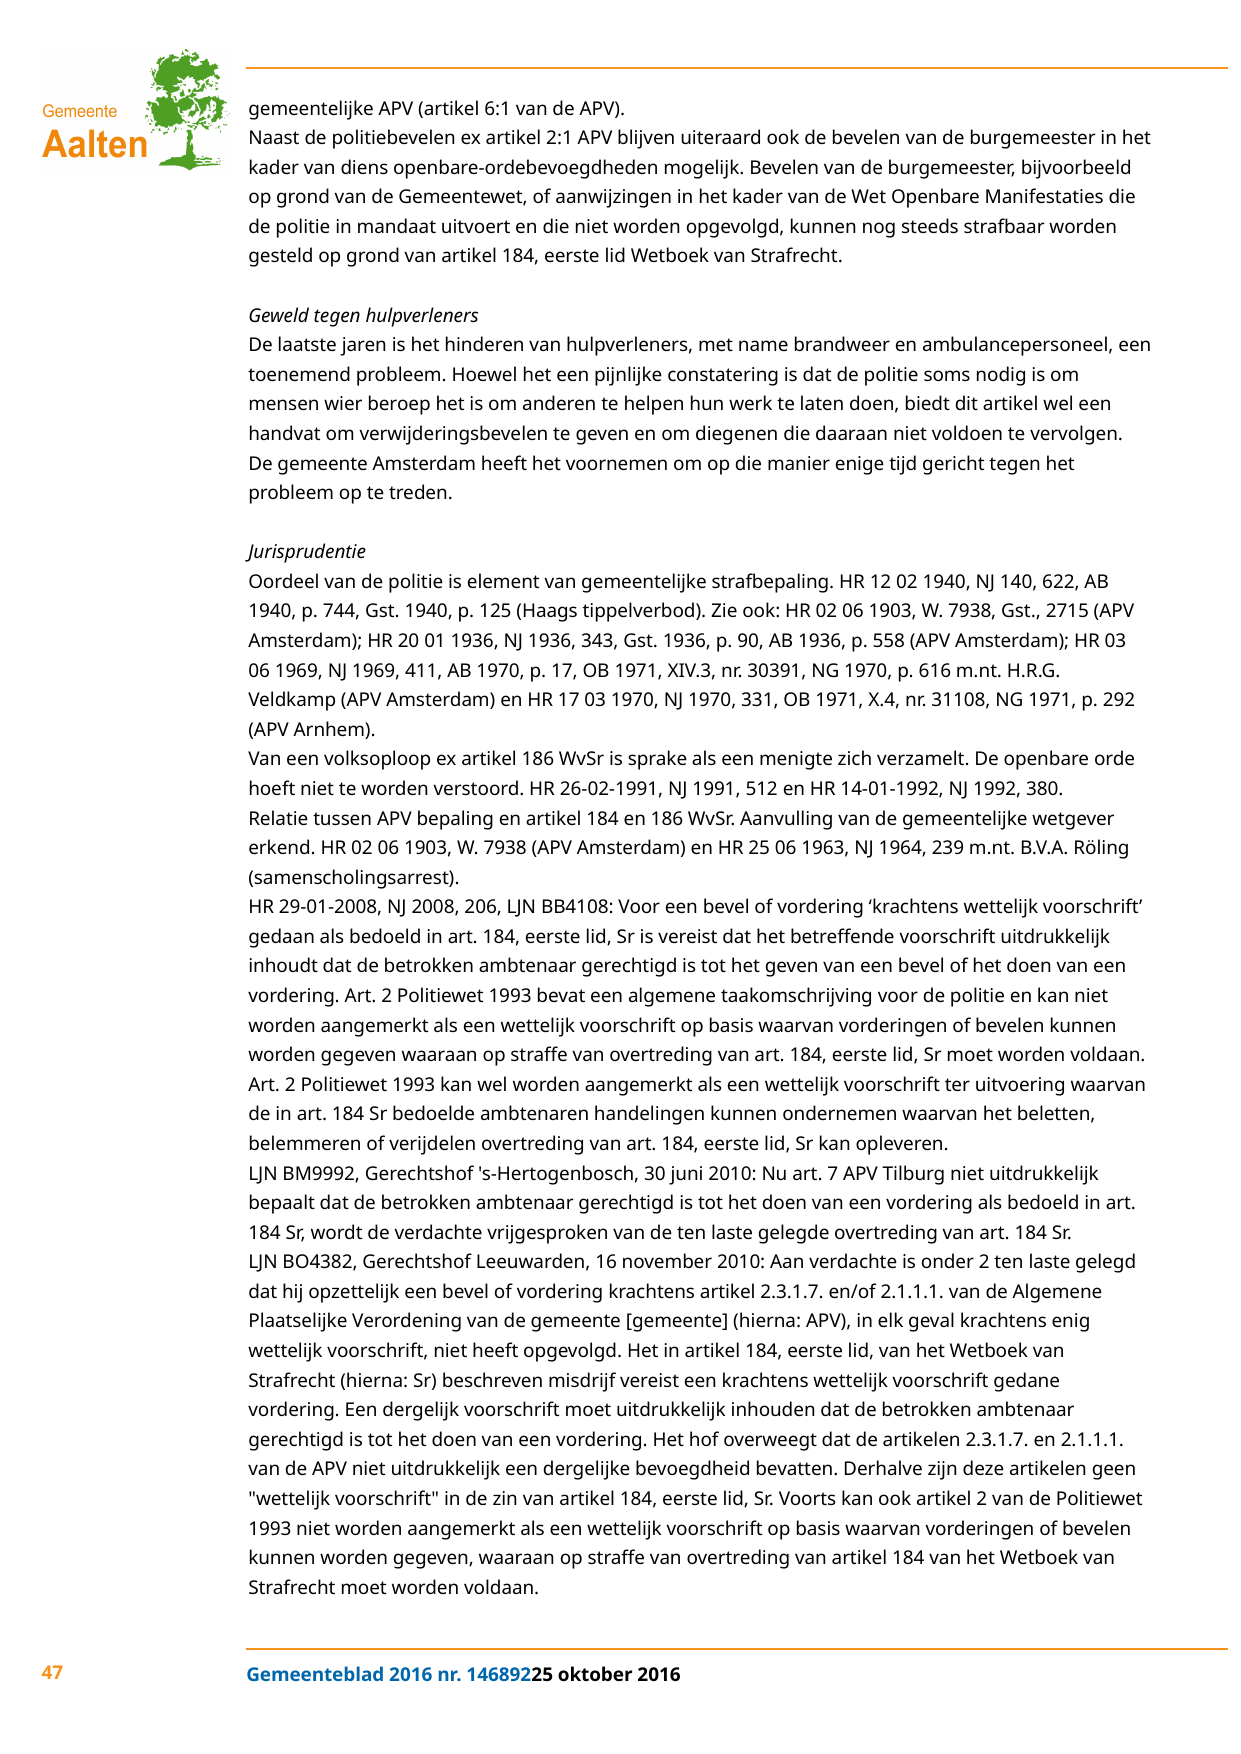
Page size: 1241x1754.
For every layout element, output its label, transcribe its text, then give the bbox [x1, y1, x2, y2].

text De gemeente Amsterdam heeft het voornemen om op die manier enige tijd gericht tegen het probleem op te treden. [248, 450, 1152, 505]
text LJN BM9992, Gerechtshof 's-Hertogenbosch, 30 juni 2010: Nu art. 7 APV Tilburg niet uitdrukkelijk bepaalt dat de betrokken ambtenaar gerechtigd is tot het doen van een vordering als bedoeld in art. 184 Sr, wordt de verdachte vrijgesproken van de ten laste gelegde overtreding van art. 184 Sr. [248, 1160, 1152, 1245]
text HR 29-01-2008, NJ 2008, 206, LJN BB4108: Voor een bevel of vordering ‘krachtens wettelijk voorschrift’ gedaan als bedoeld in art. 184, eerste lid, Sr is vereist dat het betreffende voorschrift uitdrukkelijk inhoudt dat de betrokken ambtenaar gerechtigd is tot het geven van een bevel of het doen van een vordering. Art. 2 Politiewet 1993 bevat een algemene taakomschrijving voor de politie en kan niet worden aangemerkt als een wettelijk voorschrift op basis waarvan vorderingen of bevelen kunnen worden gegeven waaraan op straffe van overtreding van art. 184, eerste lid, Sr moet worden voldaan. Art. 2 Politiewet 1993 kan wel worden aangemerkt als een wettelijk voorschrift ter uitvoering waarvan de in art. 184 Sr bedoelde ambtenaren handelingen kunnen ondernemen waarvan het beletten, belemmeren of verijdelen overtreding van art. 184, eerste lid, Sr kan opleveren. [248, 893, 1152, 1156]
text LJN BO4382, Gerechtshof Leeuwarden, 16 november 2010: Aan verdachte is onder 2 ten laste gelegd dat hij opzettelijk een bevel of vordering krachtens artikel 2.3.1.7. en/of 2.1.1.1. van de Algemene Plaatselijke Verordening van de gemeente [gemeente] (hierna: APV), in elk geval krachtens enig wettelijk voorschrift, niet heeft opgevolgd. Het in artikel 184, eerste lid, van het Wetboek van Strafrecht (hierna: Sr) beschreven misdrijf vereist een krachtens wettelijk voorschrift gedane vordering. Een dergelijk voorschrift moet uitdrukkelijk inhouden dat de betrokken ambtenaar gerechtigd is tot het doen van een vordering. Het hof overweegt dat de artikelen 2.3.1.7. en 2.1.1.1. van de APV niet uitdrukkelijk een dergelijke bevoegdheid bevatten. Derhalve zijn deze artikelen geen "wettelijk voorschrift" in de zin van artikel 184, eerste lid, Sr. Voorts kan ook artikel 2 van de Politiewet 1993 niet worden aangemerkt als een wettelijk voorschrift op basis waarvan vorderingen of bevelen kunnen worden gegeven, waaraan op straffe van overtreding van artikel 184 van het Wetboek van Strafrecht moet worden voldaan. [248, 1248, 1152, 1600]
text Geweld tegen hulpverleners [248, 302, 1152, 328]
text Naast de politiebevelen ex artikel 2:1 APV blijven uiteraard ook de bevelen van de burgemeester in het kader van diens openbare-ordebevoegdheden mogelijk. Bevelen van de burgemeester, bijvoorbeeld op grond van de Gemeentewet, of aanwijzingen in het kader van de Wet Openbare Manifestaties die de politie in mandaat uitvoert en die niet worden opgevolgd, kunnen nog steeds strafbaar worden gesteld op grond van artikel 184, eerste lid Wetboek van Strafrecht. [248, 124, 1152, 268]
text Jurisprudentie [248, 538, 1152, 564]
text Van een volksoploop ex artikel 186 WvSr is sprake als een menigte zich verzamelt. De openbare orde hoeft niet te worden verstoord. HR 26-02-1991, NJ 1991, 512 en HR 14-01-1992, NJ 1992, 380. [248, 746, 1152, 801]
text Relatie tussen APV bepaling en artikel 184 en 186 WvSr. Aanvulling van de gemeentelijke wetgever erkend. HR 02 06 1903, W. 7938 (APV Amsterdam) en HR 25 06 1963, NJ 1964, 239 m.nt. B.V.A. Röling (samenscholingsarrest). [248, 805, 1152, 890]
text Oordeel van de politie is element van gemeentelijke strafbepaling. HR 12 02 1940, NJ 140, 622, AB 1940, p. 744, Gst. 1940, p. 125 (Haags tippelverbod). Zie ook: HR 02 06 1903, W. 7938, Gst., 2715 (APV Amsterdam); HR 20 01 1936, NJ 1936, 343, Gst. 1936, p. 90, AB 1936, p. 558 (APV Amsterdam); HR 03 06 1969, NJ 1969, 411, AB 1970, p. 17, OB 1971, XIV.3, nr. 30391, NG 1970, p. 616 m.nt. H.R.G. Veldkamp (APV Amsterdam) en HR 17 03 1970, NJ 1970, 331, OB 1971, X.4, nr. 31108, NG 1971, p. 292 (APV Arnhem). [248, 568, 1152, 742]
text gemeentelijke APV (artikel 6:1 van de APV). [248, 95, 1152, 121]
text De laatste jaren is het hinderen van hulpverleners, met name brandweer en ambulancepersoneel, een toenemend probleem. Hoewel het een pijnlijke constatering is dat de politie soms nodig is om mensen wier beroep het is om anderen te helpen hun werk te laten doen, biedt dit artikel wel een handvat om verwijderingsbevelen te geven en om diegenen die daaraan niet voldoen te vervolgen. [248, 331, 1152, 446]
picture [41, 47, 231, 172]
